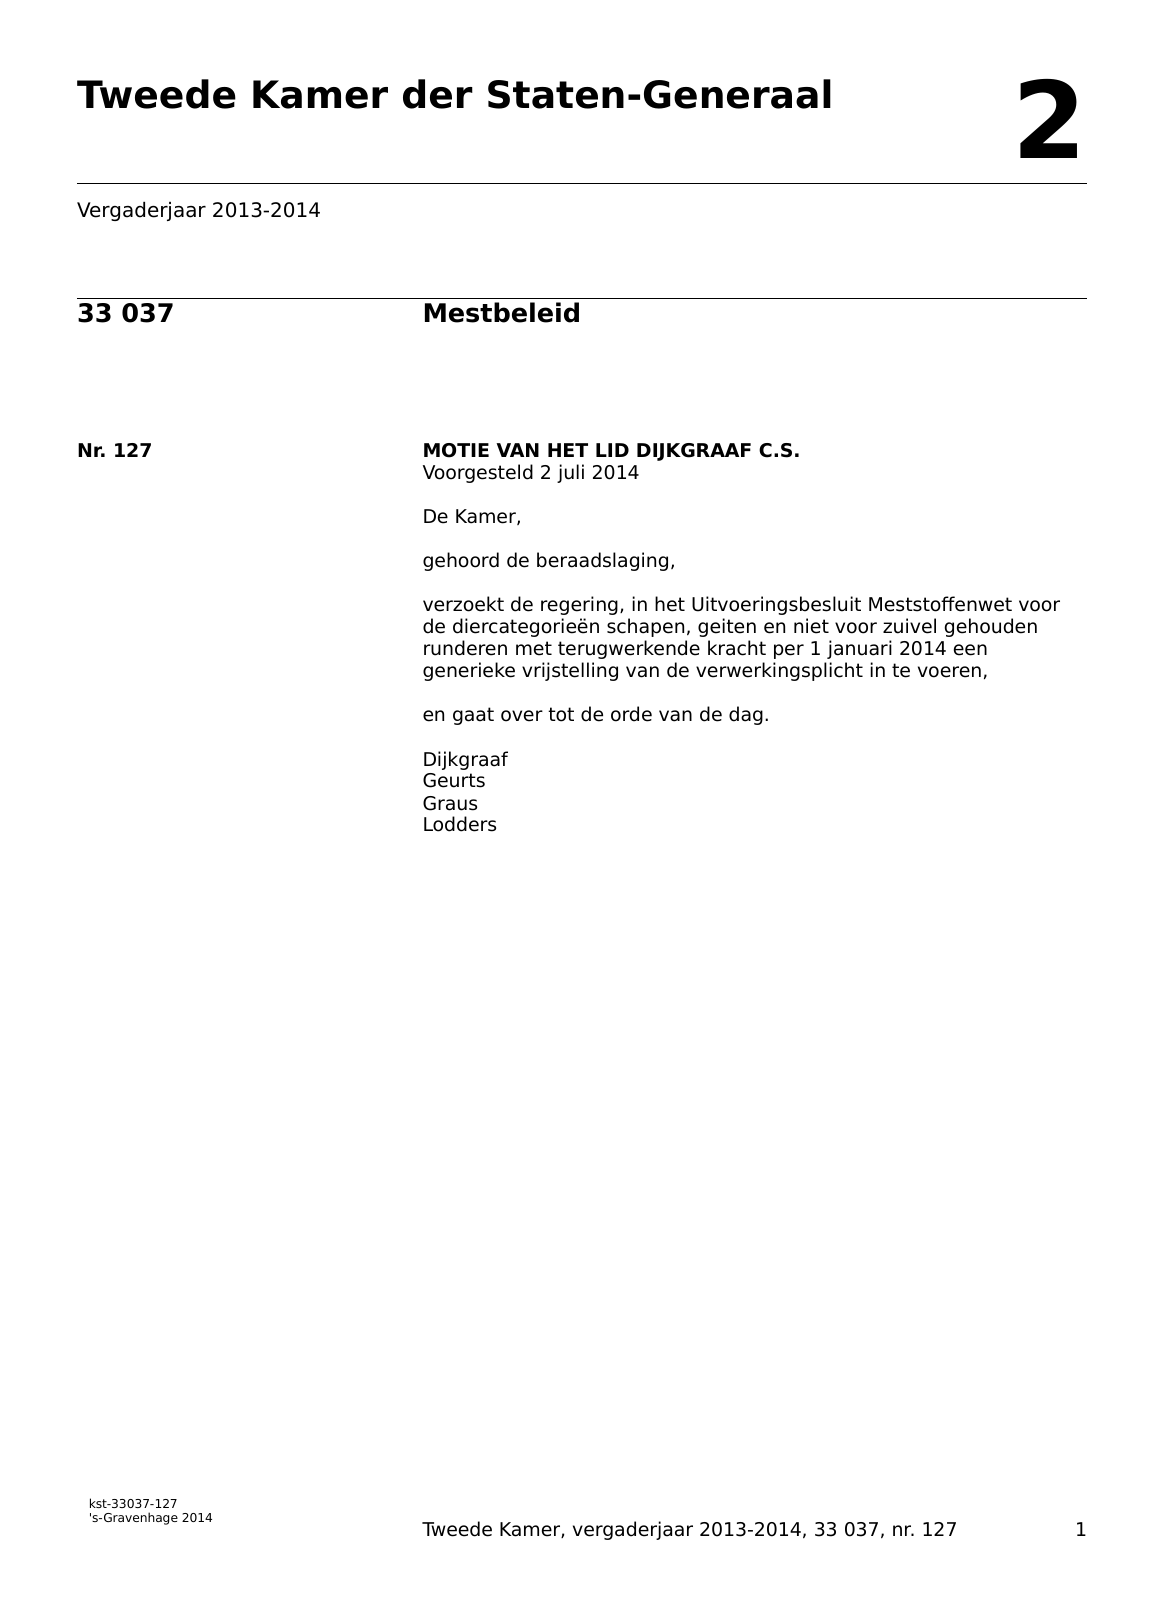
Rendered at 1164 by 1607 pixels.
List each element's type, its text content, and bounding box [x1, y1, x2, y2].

text Lodders [422, 814, 1087, 836]
text De Kamer, [422, 506, 1087, 528]
text gehoord de beraadslaging, [422, 550, 1087, 572]
text Graus [422, 792, 1087, 814]
subtitle Nr. 127 MOTIE VAN HET LID DIJKGRAAF C.S. [77, 440, 1087, 462]
table_header Tweede Kamer der Staten-Generaal [77, 59, 886, 183]
text en gaat over tot de orde van de dag. [422, 704, 1087, 726]
text Dijkgraaf [422, 748, 1087, 770]
text kst-33037-127 [88, 1497, 323, 1511]
subtitle 33 037 Mestbeleid [77, 299, 1087, 329]
table_cell Vergaderjaar 2013-2014 [77, 184, 1087, 298]
text Voorgesteld 2 juli 2014 [422, 462, 1087, 484]
text verzoekt de regering, in het Uitvoeringsbesluit Meststoffenwet voor de diercategorieën schapen, geiten en niet voor zuivel gehouden runderen met terugwerkende kracht per 1 januari 2014 een generieke vrijstelling van de verwerkingsplicht in te voeren, [422, 594, 1087, 682]
text Geurts [422, 770, 1087, 792]
text 's-Gravenhage 2014 [88, 1511, 323, 1525]
table_header 2 [886, 59, 1087, 183]
